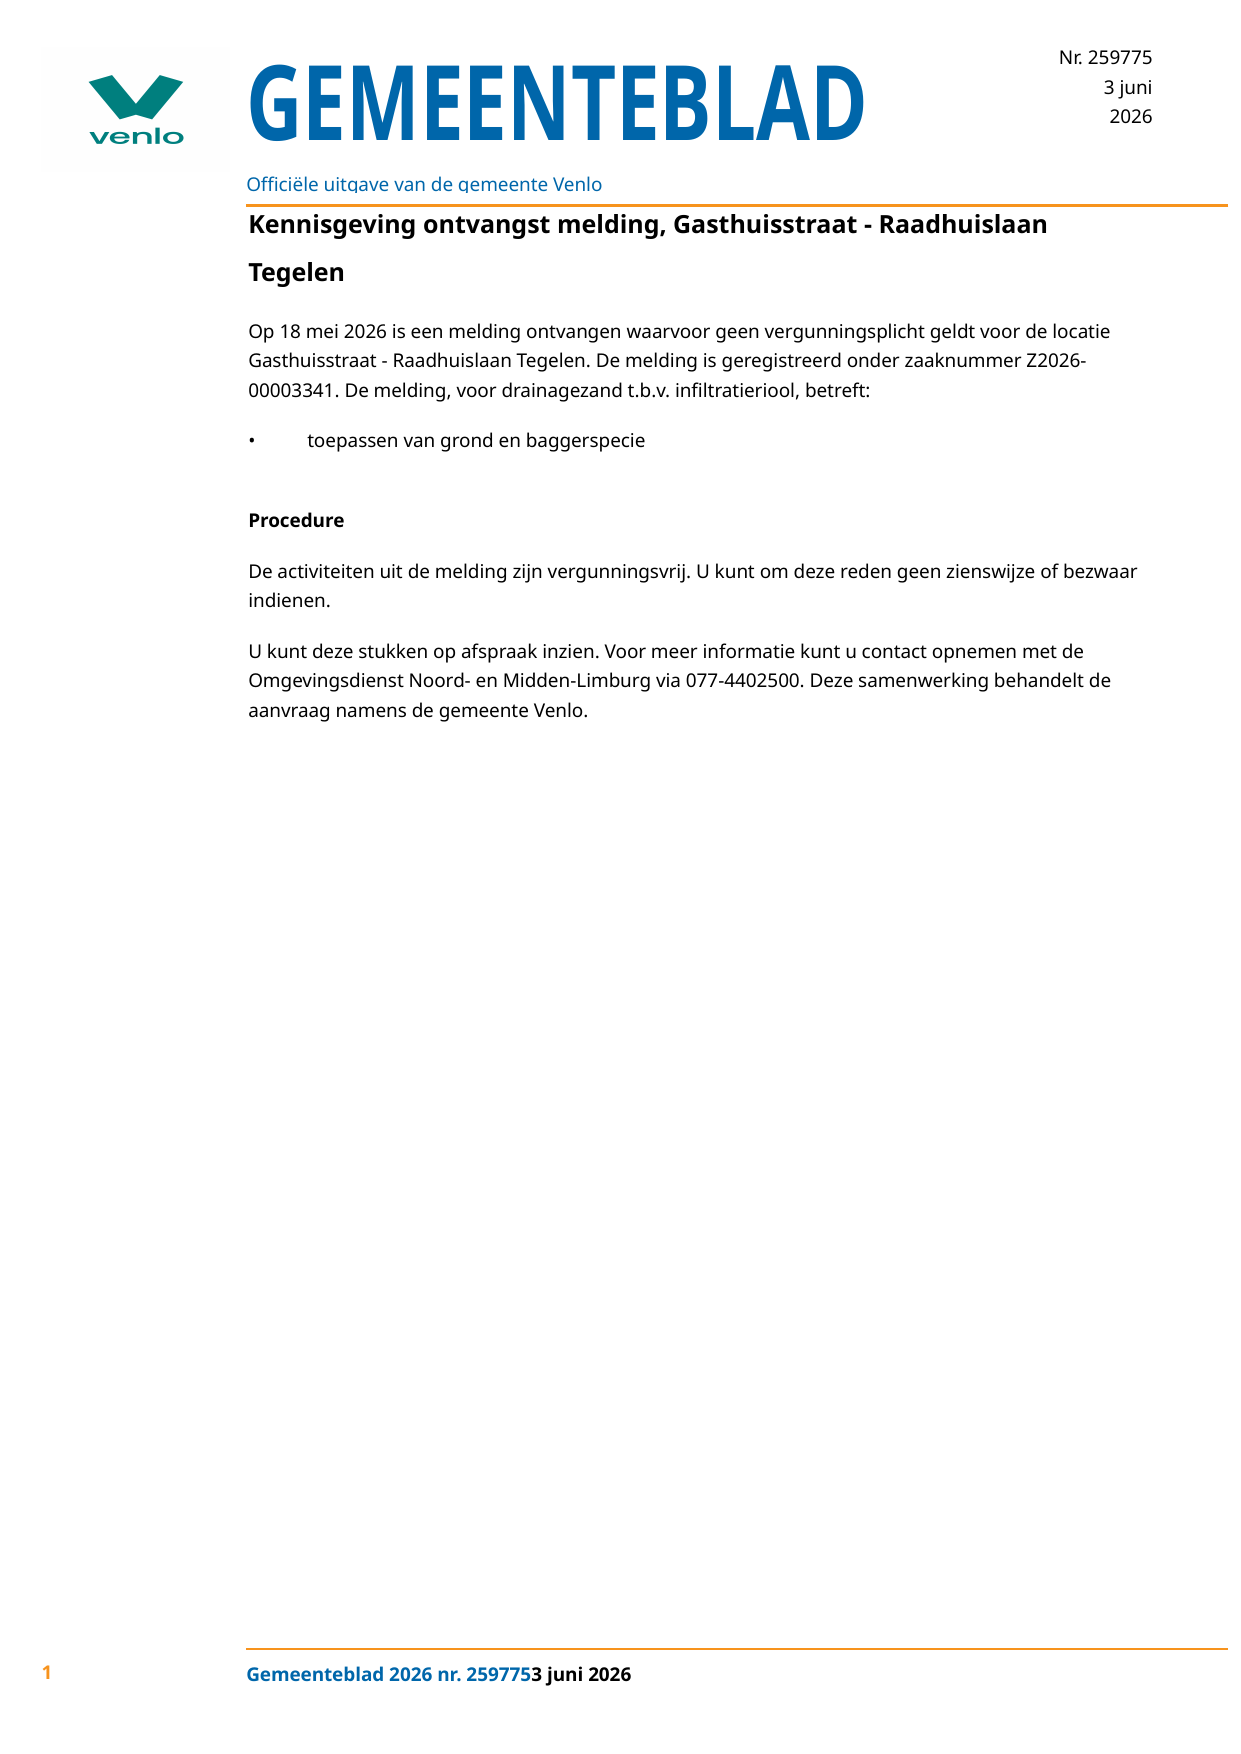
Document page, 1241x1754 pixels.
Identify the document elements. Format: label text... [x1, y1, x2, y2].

picture [41, 47, 231, 172]
list toepassen van grond en baggerspecie [248, 427, 1152, 453]
text Procedure [248, 507, 1152, 533]
text De activiteiten uit de melding zijn vergunningsvrij. U kunt om deze reden geen zienswijze of bezwaar indienen. [248, 558, 1152, 613]
text Op 18 mei 2026 is een melding ontvangen waarvoor geen vergunningsplicht geldt voor de locatie Gasthuisstraat - Raadhuislaan Tegelen. De melding is geregistreerd onder zaaknummer Z2026-00003341. De melding, voor drainagezand t.b.v. infiltratieriool, betreft: [248, 318, 1152, 403]
text Kennisgeving ontvangst melding, Gasthuisstraat - Raadhuislaan Tegelen [248, 207, 1152, 288]
text U kunt deze stukken op afspraak inzien. Voor meer informatie kunt u contact opnemen met de Omgevingsdienst Noord- en Midden-Limburg via 077-4402500. Deze samenwerking behandelt de aanvraag namens de gemeente Venlo. [248, 638, 1152, 723]
